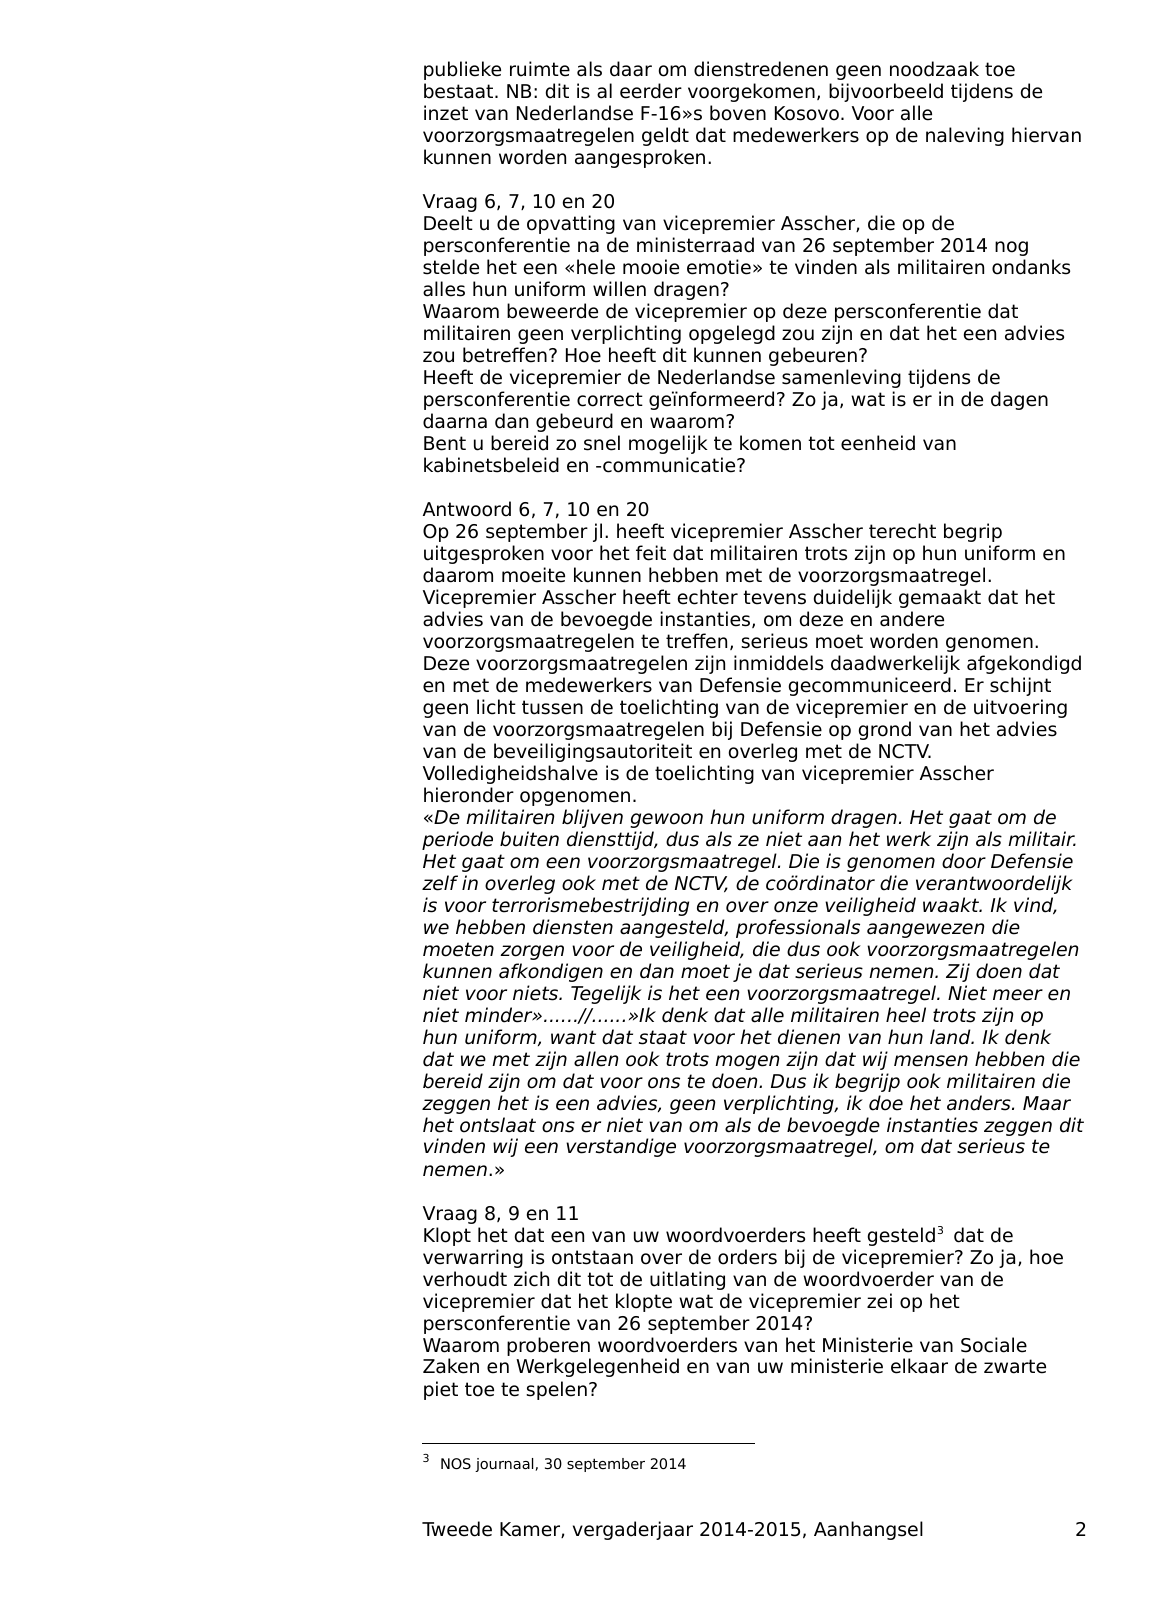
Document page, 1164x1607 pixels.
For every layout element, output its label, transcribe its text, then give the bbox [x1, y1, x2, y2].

text Antwoord 6, 7, 10 en 20 [422, 499, 1087, 521]
text Klopt het dat een van uw woordvoerders heeft gesteld dat de verwarring is ontstaan over de orders bij de vicepremier? Zo ja, hoe verhoudt zich dit tot de uitlating van de woordvoerder van de vicepremier dat het klopte wat de vicepremier zei op het persconferentie van 26 september 2014? [422, 1224, 1087, 1334]
text Deelt u de opvatting van vicepremier Asscher, die op de persconferentie na de ministerraad van 26 september 2014 nog stelde het een «hele mooie emotie» te vinden als militairen ondanks alles hun uniform willen dragen? [422, 213, 1087, 301]
text Waarom proberen woordvoerders van het Ministerie van Sociale Zaken en Werkgelegenheid en van uw ministerie elkaar de zwarte piet toe te spelen? [422, 1334, 1087, 1400]
text Vraag 8, 9 en 11 [422, 1203, 1087, 1224]
text NOS journaal, 30 september 2014 [422, 1452, 1087, 1474]
text Op 26 september jl. heeft vicepremier Asscher terecht begrip uitgesproken voor het feit dat militairen trots zijn op hun uniform en daarom moeite kunnen hebben met de voorzorgsmaatregel. Vicepremier Asscher heeft echter tevens duidelijk gemaakt dat het advies van de bevoegde instanties, om deze en andere voorzorgsmaatregelen te treffen, serieus moet worden genomen. Deze voorzorgsmaatregelen zijn inmiddels daadwerkelijk afgekondigd en met de medewerkers van Defensie gecommuniceerd. Er schijnt geen licht tussen de toelichting van de vicepremier en de uitvoering van de voorzorgsmaatregelen bij Defensie op grond van het advies van de beveiligingsautoriteit en overleg met de NCTV. Volledigheidshalve is de toelichting van vicepremier Asscher hieronder opgenomen. [422, 521, 1087, 807]
text publieke ruimte als daar om dienstredenen geen noodzaak toe bestaat. NB: dit is al eerder voorgekomen, bijvoorbeeld tijdens de inzet van Nederlandse F-16»s boven Kosovo. Voor alle voorzorgsmaatregelen geldt dat medewerkers op de naleving hiervan kunnen worden aangesproken. [422, 59, 1087, 169]
text Bent u bereid zo snel mogelijk te komen tot eenheid van kabinetsbeleid en -communicatie? [422, 433, 1087, 477]
text Heeft de vicepremier de Nederlandse samenleving tijdens de persconferentie correct geïnformeerd? Zo ja, wat is er in de dagen daarna dan gebeurd en waarom? [422, 367, 1087, 433]
text Waarom beweerde de vicepremier op deze persconferentie dat militairen geen verplichting opgelegd zou zijn en dat het een advies zou betreffen? Hoe heeft dit kunnen gebeuren? [422, 301, 1087, 367]
text «De militairen blijven gewoon hun uniform dragen. Het gaat om de periode buiten diensttijd, dus als ze niet aan het werk zijn als militair. Het gaat om een voorzorgsmaatregel. Die is genomen door Defensie zelf in overleg ook met de NCTV, de coördinator die verantwoordelijk is voor terrorismebestrijding en over onze veiligheid waakt. Ik vind, we hebben diensten aangesteld, professionals aangewezen die moeten zorgen voor de veiligheid, die dus ook voorzorgsmaatregelen kunnen afkondigen en dan moet je dat serieus nemen. Zij doen dat niet voor niets. Tegelijk is het een voorzorgsmaatregel. Niet meer en niet minder»......//......»Ik denk dat alle militairen heel trots zijn op hun uniform, want dat staat voor het dienen van hun land. Ik denk dat we met zijn allen ook trots mogen zijn dat wij mensen hebben die bereid zijn om dat voor ons te doen. Dus ik begrijp ook militairen die zeggen het is een advies, geen verplichting, ik doe het anders. Maar het ontslaat ons er niet van om als de bevoegde instanties zeggen dit vinden wij een verstandige voorzorgsmaatregel, om dat serieus te nemen.» [422, 807, 1087, 1180]
text Vraag 6, 7, 10 en 20 [422, 191, 1087, 213]
